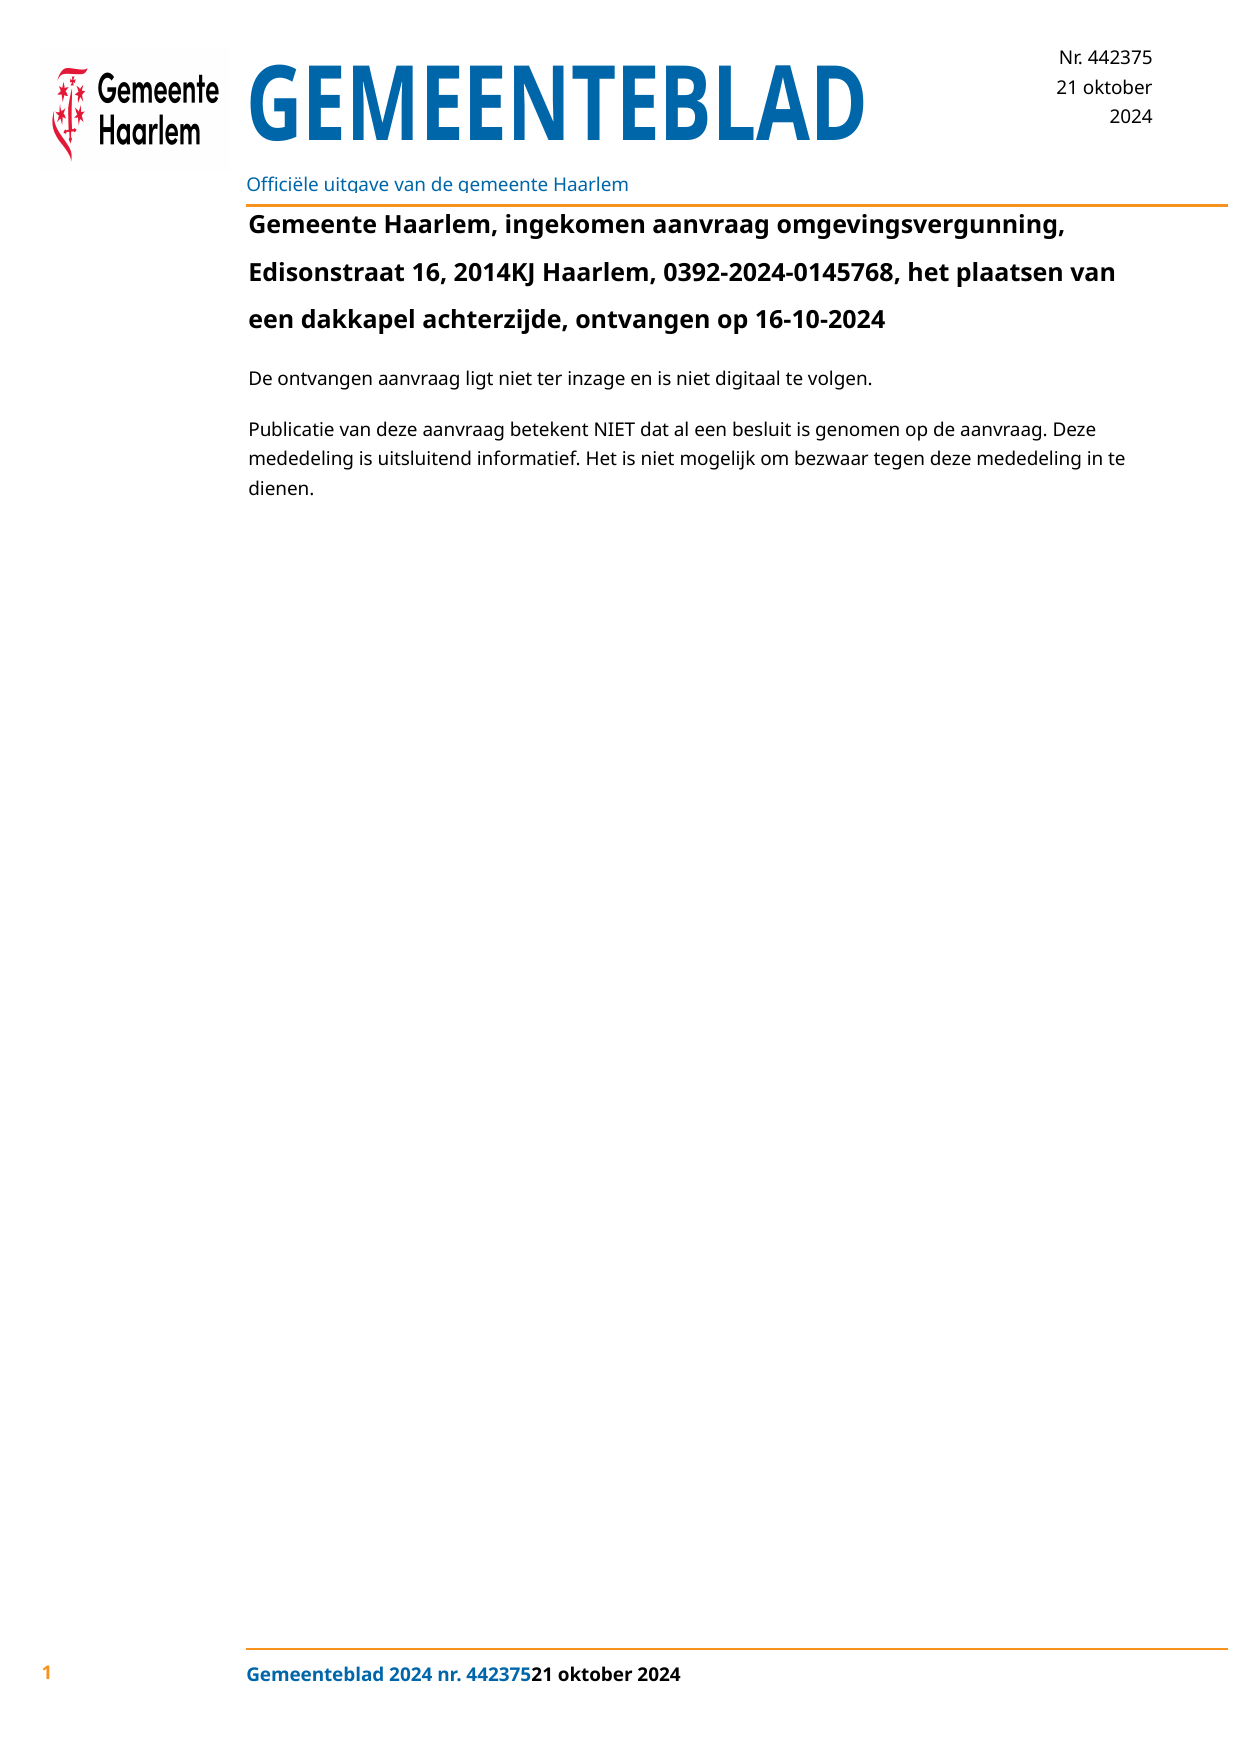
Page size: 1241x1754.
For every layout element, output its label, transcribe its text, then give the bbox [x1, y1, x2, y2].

text De ontvangen aanvraag ligt niet ter inzage en is niet digitaal te volgen. [248, 366, 1152, 391]
picture [41, 47, 231, 172]
text Gemeente Haarlem, ingekomen aanvraag omgevingsvergunning, Edisonstraat 16, 2014KJ Haarlem, 0392-2024-0145768, het plaatsen van een dakkapel achterzijde, ontvangen op 16-10-2024 [248, 207, 1152, 336]
text Publicatie van deze aanvraag betekent NIET dat al een besluit is genomen op de aanvraag. Deze mededeling is uitsluitend informatief. Het is niet mogelijk om bezwaar tegen deze mededeling in te dienen. [248, 416, 1152, 501]
